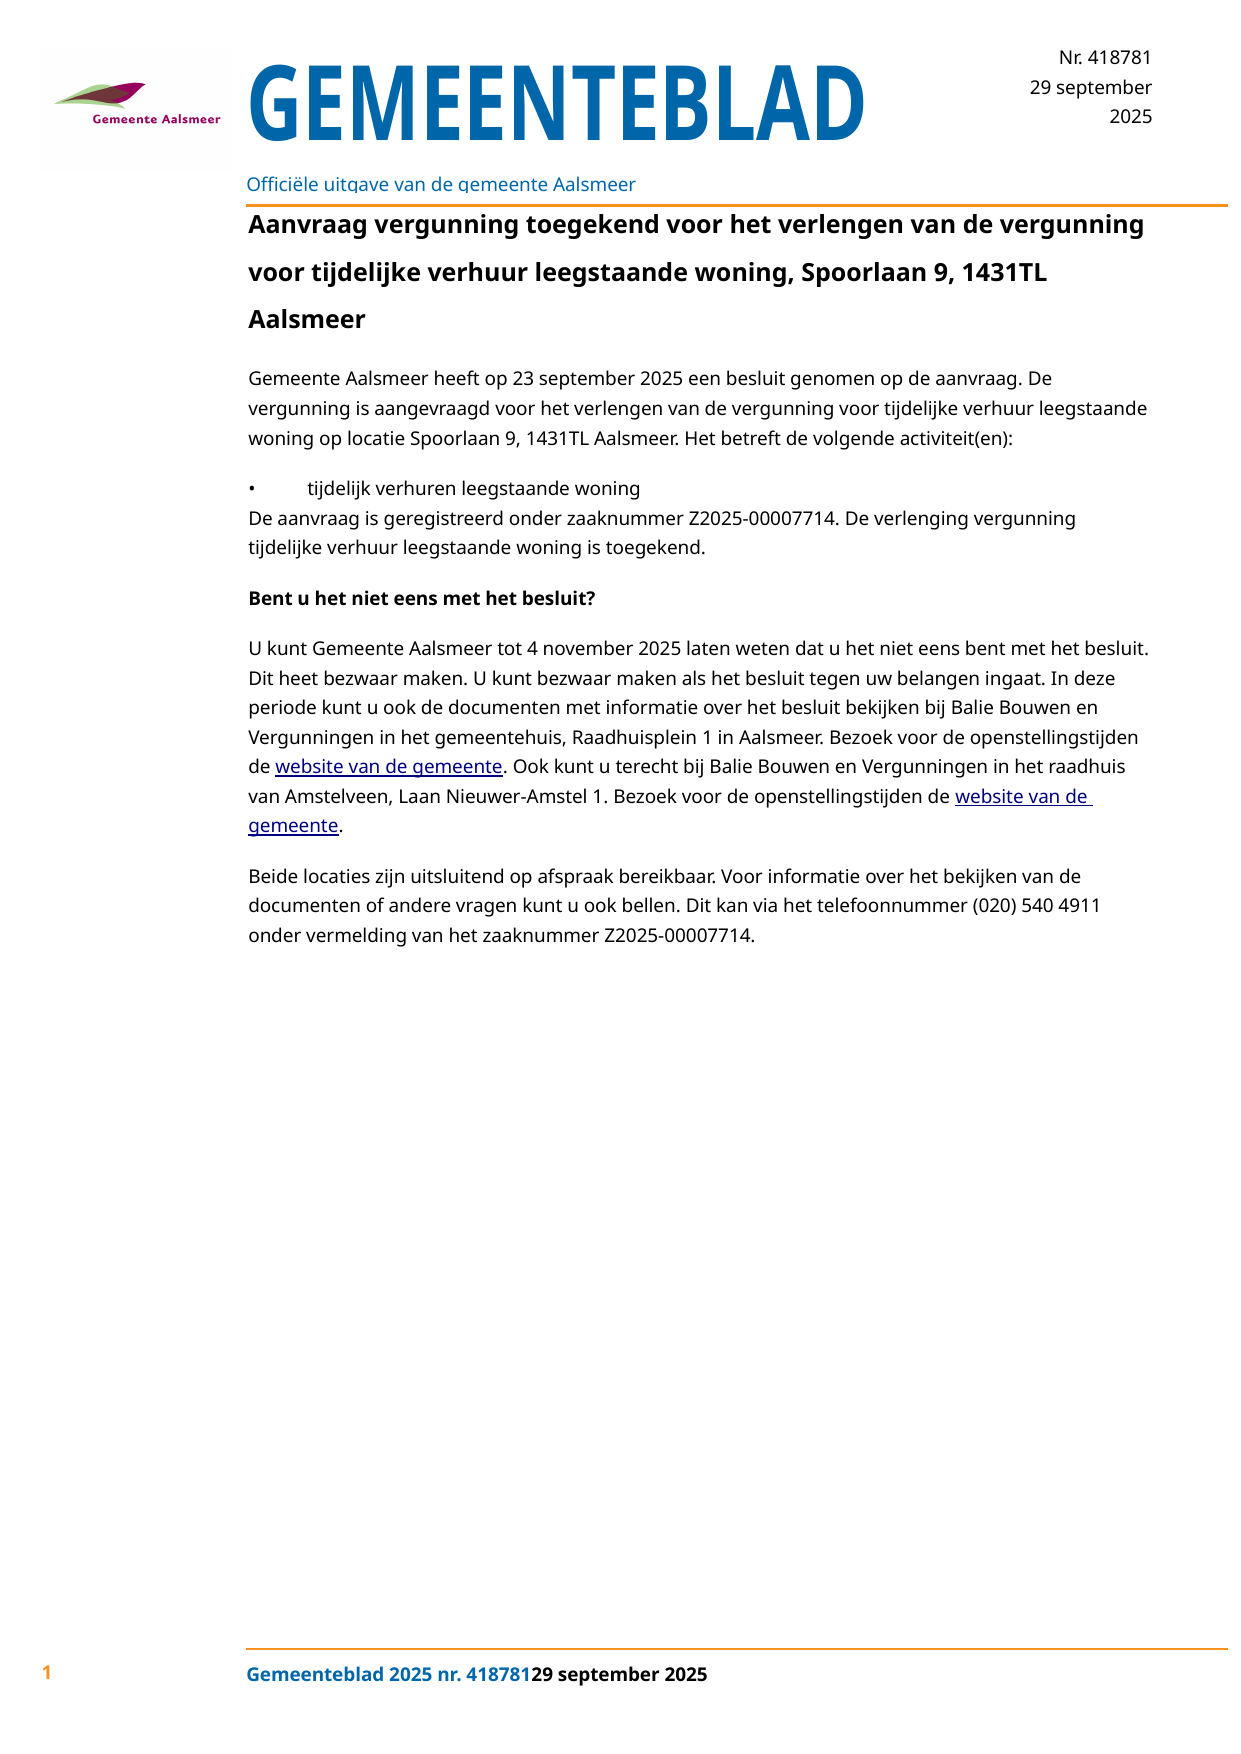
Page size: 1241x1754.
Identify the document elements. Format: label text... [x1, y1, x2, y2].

picture [41, 47, 231, 172]
text Aanvraag vergunning toegekend voor het verlengen van de vergunning voor tijdelijke verhuur leegstaande woning, Spoorlaan 9, 1431TL Aalsmeer [248, 207, 1152, 336]
text Bent u het niet eens met het besluit? [248, 585, 1152, 610]
text Gemeente Aalsmeer heeft op 23 september 2025 een besluit genomen op de aanvraag. De vergunning is aangevraagd voor het verlengen van de vergunning voor tijdelijke verhuur leegstaande woning op locatie Spoorlaan 9, 1431TL Aalsmeer. Het betreft de volgende activiteit(en): [248, 366, 1152, 450]
text Beide locaties zijn uitsluitend op afspraak bereikbaar. Voor informatie over het bekijken van de documenten of andere vragen kunt u ook bellen. Dit kan via het telefoonnummer (020) 540 4911 onder vermelding van het zaaknummer Z2025-00007714. [248, 863, 1152, 948]
text U kunt Gemeente Aalsmeer tot 4 november 2025 laten weten dat u het niet eens bent met het besluit. Dit heet bezwaar maken. U kunt bezwaar maken als het besluit tegen uw belangen ingaat. In deze periode kunt u ook de documenten met informatie over het besluit bekijken bij Balie Bouwen en Vergunningen in het gemeentehuis, Raadhuisplein 1 in Aalsmeer. Bezoek voor de openstellingstijden de website van de gemeente. Ook kunt u terecht bij Balie Bouwen en Vergunningen in het raadhuis van Amstelveen, Laan Nieuwer-Amstel 1. Bezoek voor de openstellingstijden de website van de gemeente. [248, 635, 1152, 838]
text De aanvraag is geregistreerd onder zaaknummer Z2025-00007714. De verlenging vergunning tijdelijke verhuur leegstaande woning is toegekend. [248, 505, 1152, 560]
list tijdelijk verhuren leegstaande woning [248, 475, 1152, 501]
